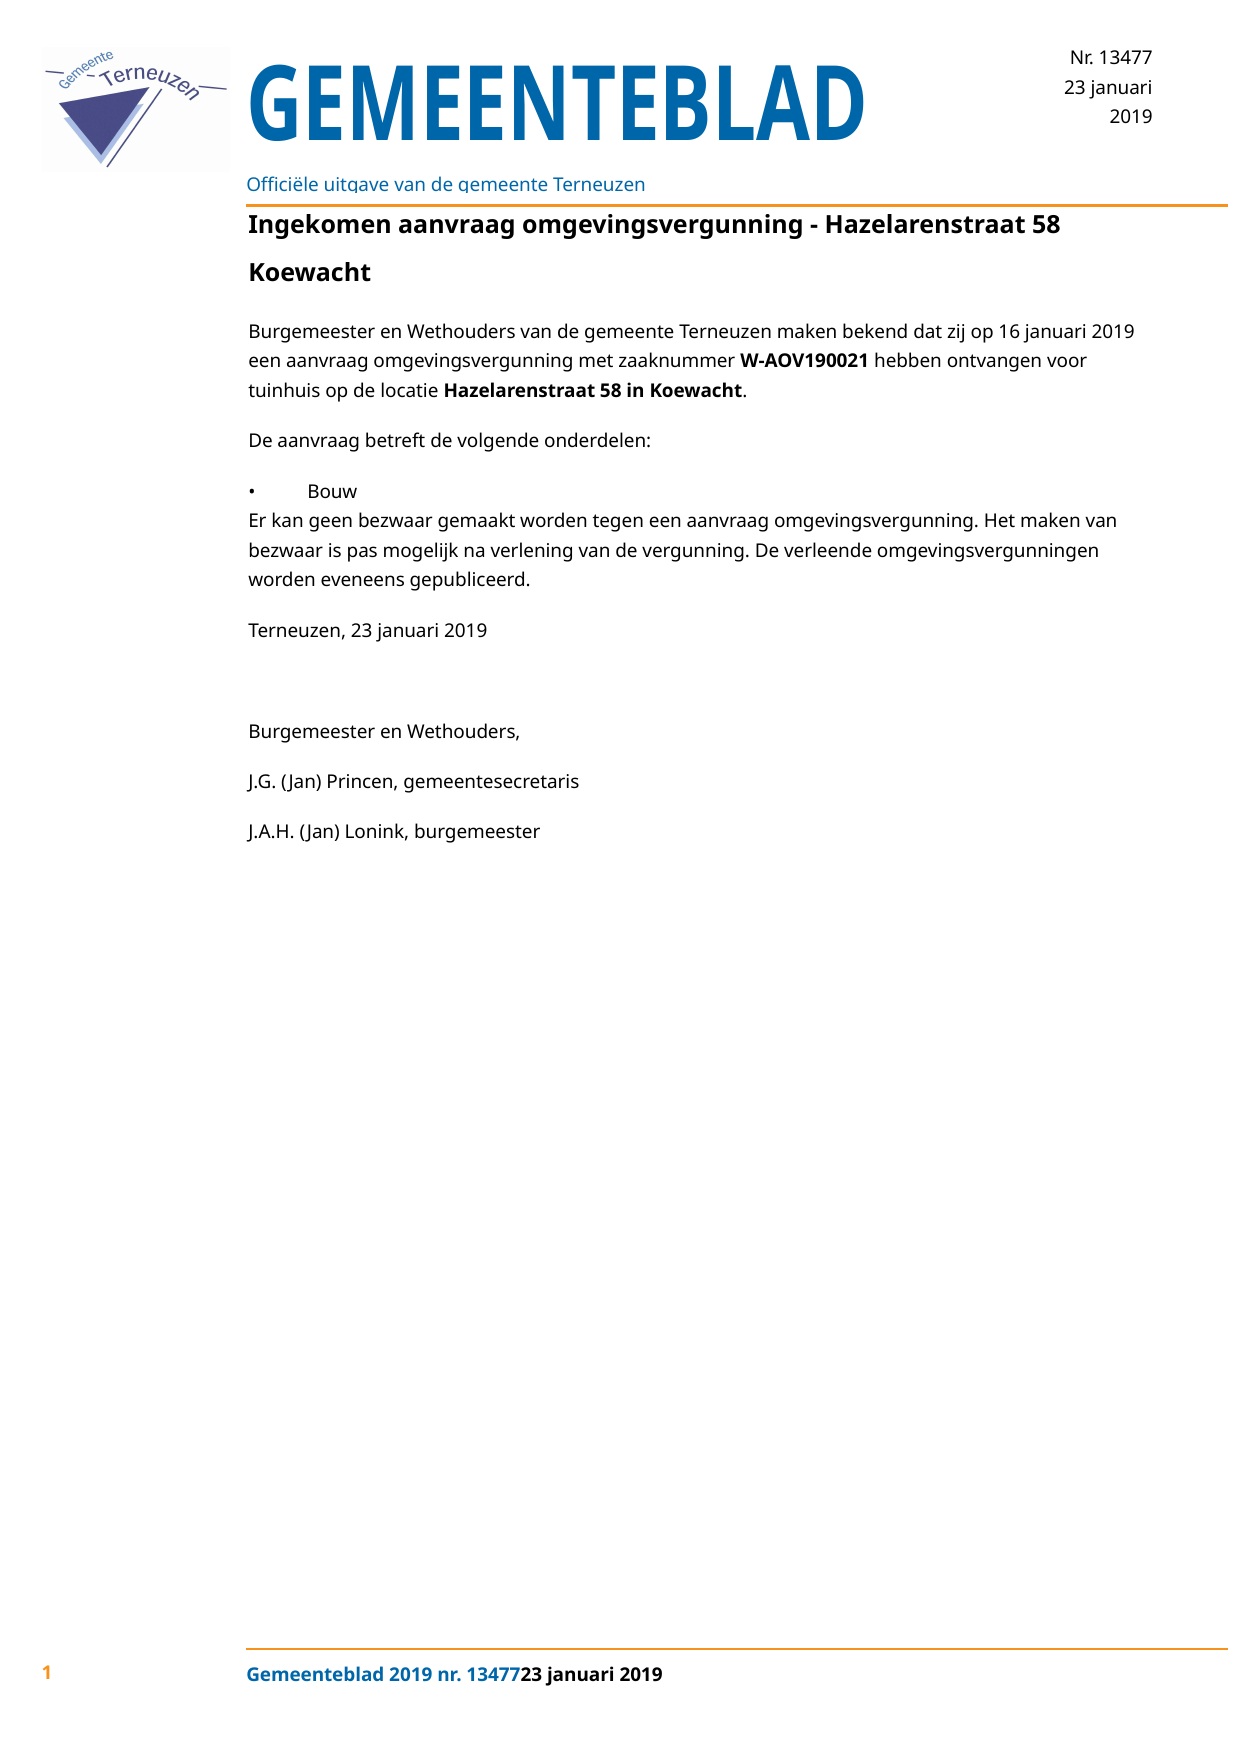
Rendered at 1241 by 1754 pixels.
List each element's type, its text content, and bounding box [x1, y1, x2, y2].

text J.A.H. (Jan) Lonink, burgemeester [248, 819, 1152, 844]
text Ingekomen aanvraag omgevingsvergunning - Hazelarenstraat 58 Koewacht [248, 207, 1152, 288]
text Terneuzen, 23 januari 2019 [248, 617, 1152, 643]
picture [41, 47, 231, 172]
text J.G. (Jan) Princen, gemeentesecretaris [248, 768, 1152, 794]
text Burgemeester en Wethouders, [248, 718, 1152, 744]
list Bouw [248, 478, 1152, 504]
text Burgemeester en Wethouders van de gemeente Terneuzen maken bekend dat zij op 16 januari 2019 een aanvraag omgevingsvergunning met zaaknummer W-AOV190021 hebben ontvangen voor tuinhuis op de locatie Hazelarenstraat 58 in Koewacht. [248, 318, 1152, 403]
text Er kan geen bezwaar gemaakt worden tegen een aanvraag omgevingsvergunning. Het maken van bezwaar is pas mogelijk na verlening van de vergunning. De verleende omgevingsvergunningen worden eveneens gepubliceerd. [248, 507, 1152, 592]
text De aanvraag betreft de volgende onderdelen: [248, 427, 1152, 453]
